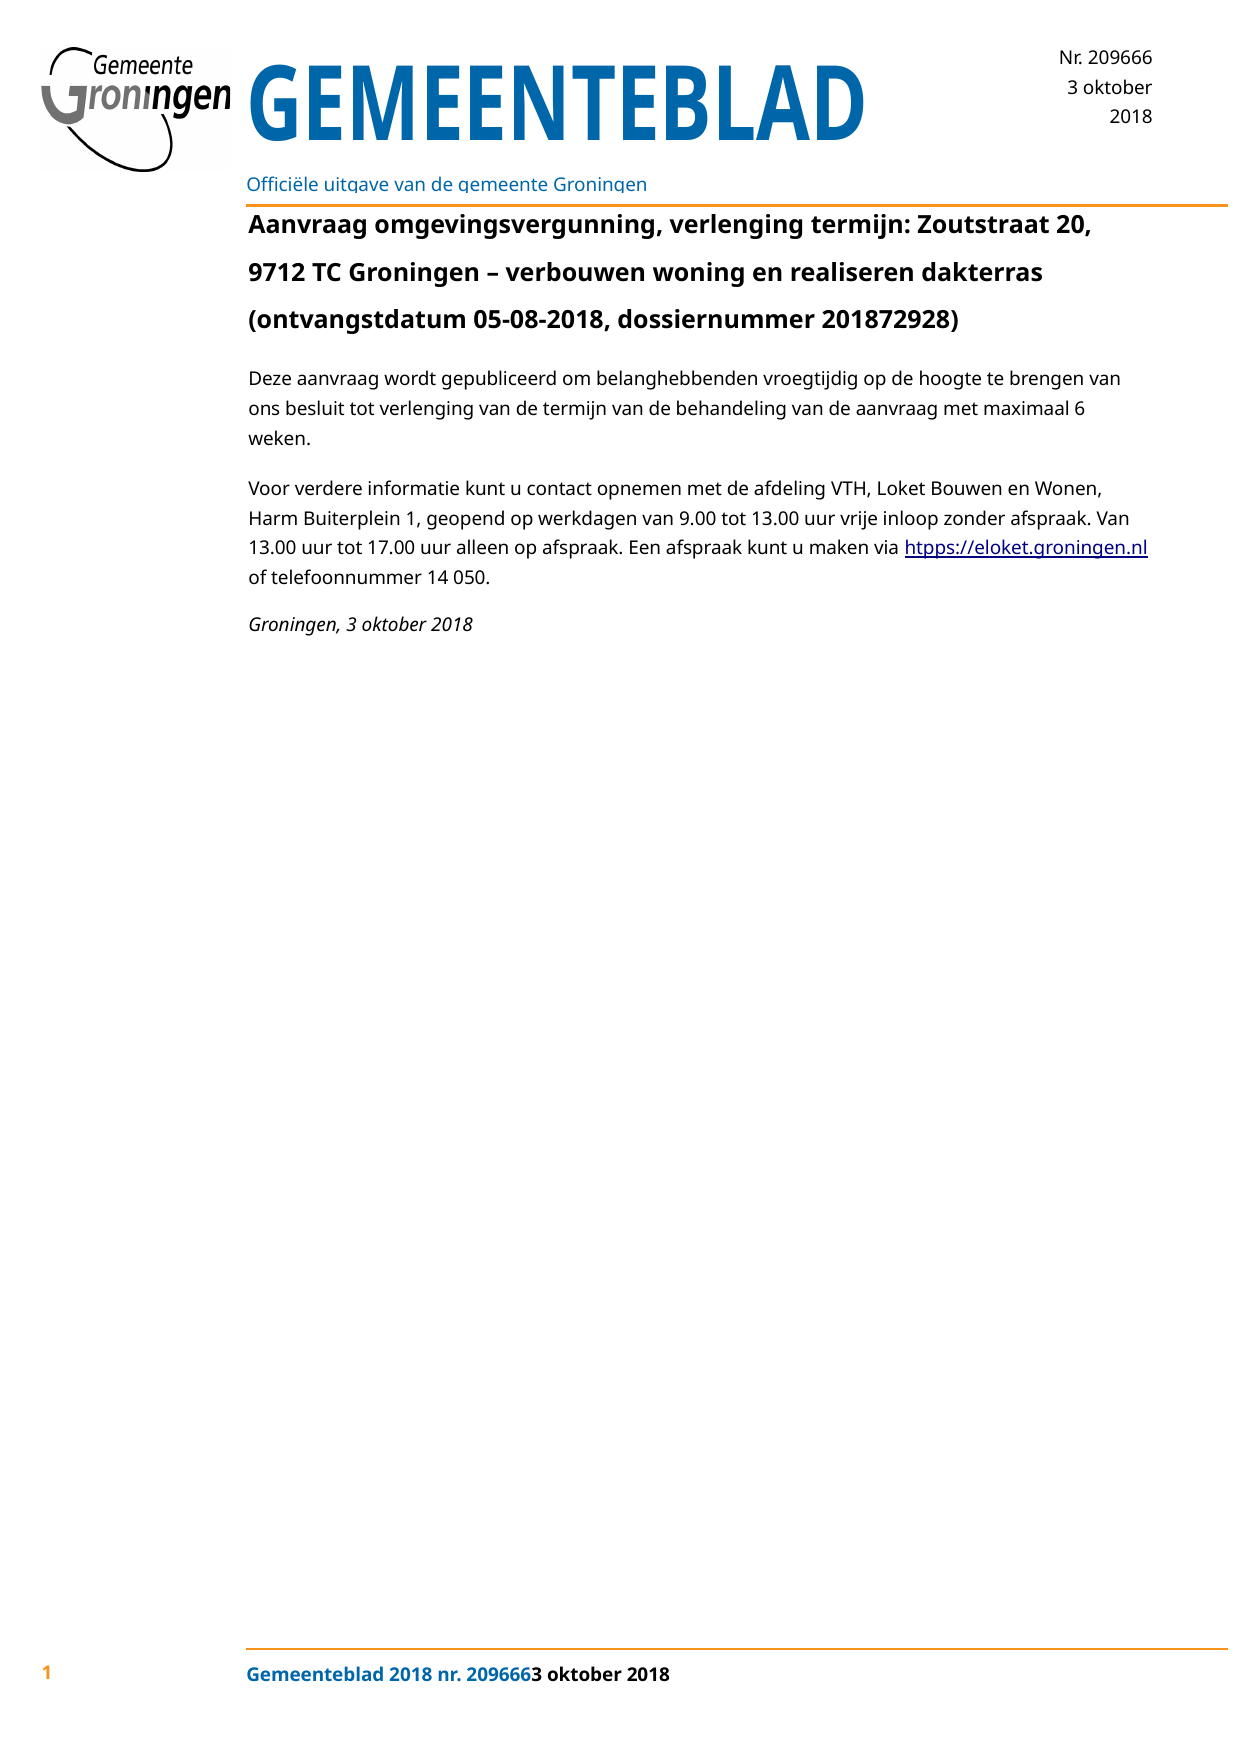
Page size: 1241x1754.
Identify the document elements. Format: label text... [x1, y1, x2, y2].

text Aanvraag omgevingsvergunning, verlenging termijn: Zoutstraat 20, 9712 TC Groningen – verbouwen woning en realiseren dakterras (ontvangstdatum 05-08-2018, dossiernummer 201872928) [248, 207, 1152, 336]
picture [41, 47, 231, 172]
text Voor verdere informatie kunt u contact opnemen met de afdeling VTH, Loket Bouwen en Wonen, Harm Buiterplein 1, geopend op werkdagen van 9.00 tot 13.00 uur vrije inloop zonder afspraak. Van 13.00 uur tot 17.00 uur alleen op afspraak. Een afspraak kunt u maken via htpps://eloket.groningen.nl of telefoonnummer 14 050. [248, 475, 1152, 589]
text Deze aanvraag wordt gepubliceerd om belanghebbenden vroegtijdig op de hoogte te brengen van ons besluit tot verlenging van de termijn van de behandeling van de aanvraag met maximaal 6 weken. [248, 366, 1152, 450]
text Groningen, 3 oktober 2018 [248, 612, 1152, 637]
